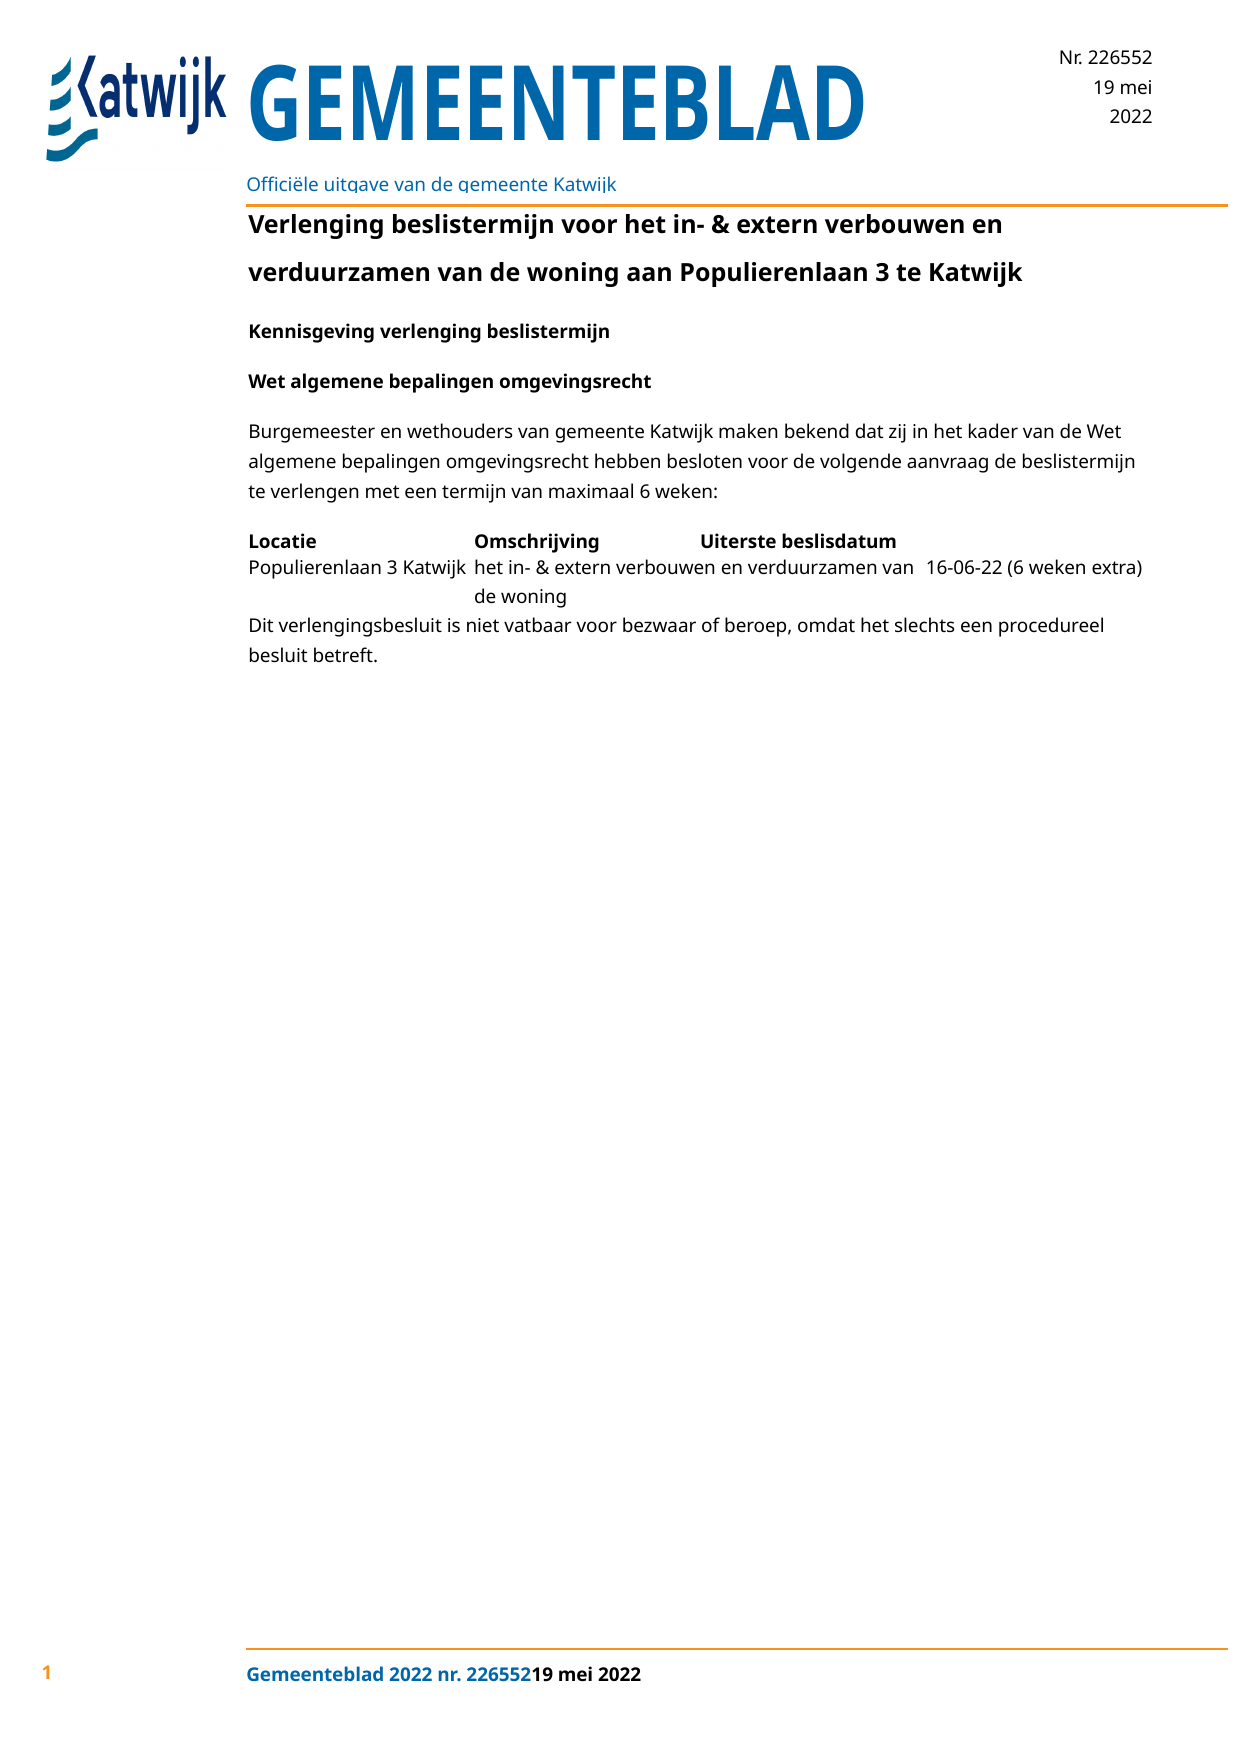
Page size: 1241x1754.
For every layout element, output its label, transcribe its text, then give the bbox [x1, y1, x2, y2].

table_header Omschrijving [474, 529, 700, 554]
text Burgemeester en wethouders van gemeente Katwijk maken bekend dat zij in het kader van de Wet algemene bepalingen omgevingsrecht hebben besloten voor de volgende aanvraag de beslistermijn te verlengen met een termijn van maximaal 6 weken: [248, 419, 1152, 504]
text Verlenging beslistermijn voor het in- & extern verbouwen en verduurzamen van de woning aan Populierenlaan 3 te Katwijk [248, 207, 1152, 288]
table_cell 16-06-22 (6 weken extra) [926, 554, 1152, 609]
table_cell het in- & extern verbouwen en verduurzamen van de woning [474, 554, 926, 609]
text Kennisgeving verlenging beslistermijn [248, 318, 1152, 344]
text Wet algemene bepalingen omgevingsrecht [248, 368, 1152, 394]
table_header Uiterste beslisdatum [700, 529, 1152, 554]
picture [41, 47, 231, 172]
table_cell Populierenlaan 3 Katwijk [248, 554, 474, 609]
table_header Locatie [248, 529, 474, 554]
text Dit verlengingsbesluit is niet vatbaar voor bezwaar of beroep, omdat het slechts een procedureel besluit betreft. [248, 613, 1152, 668]
